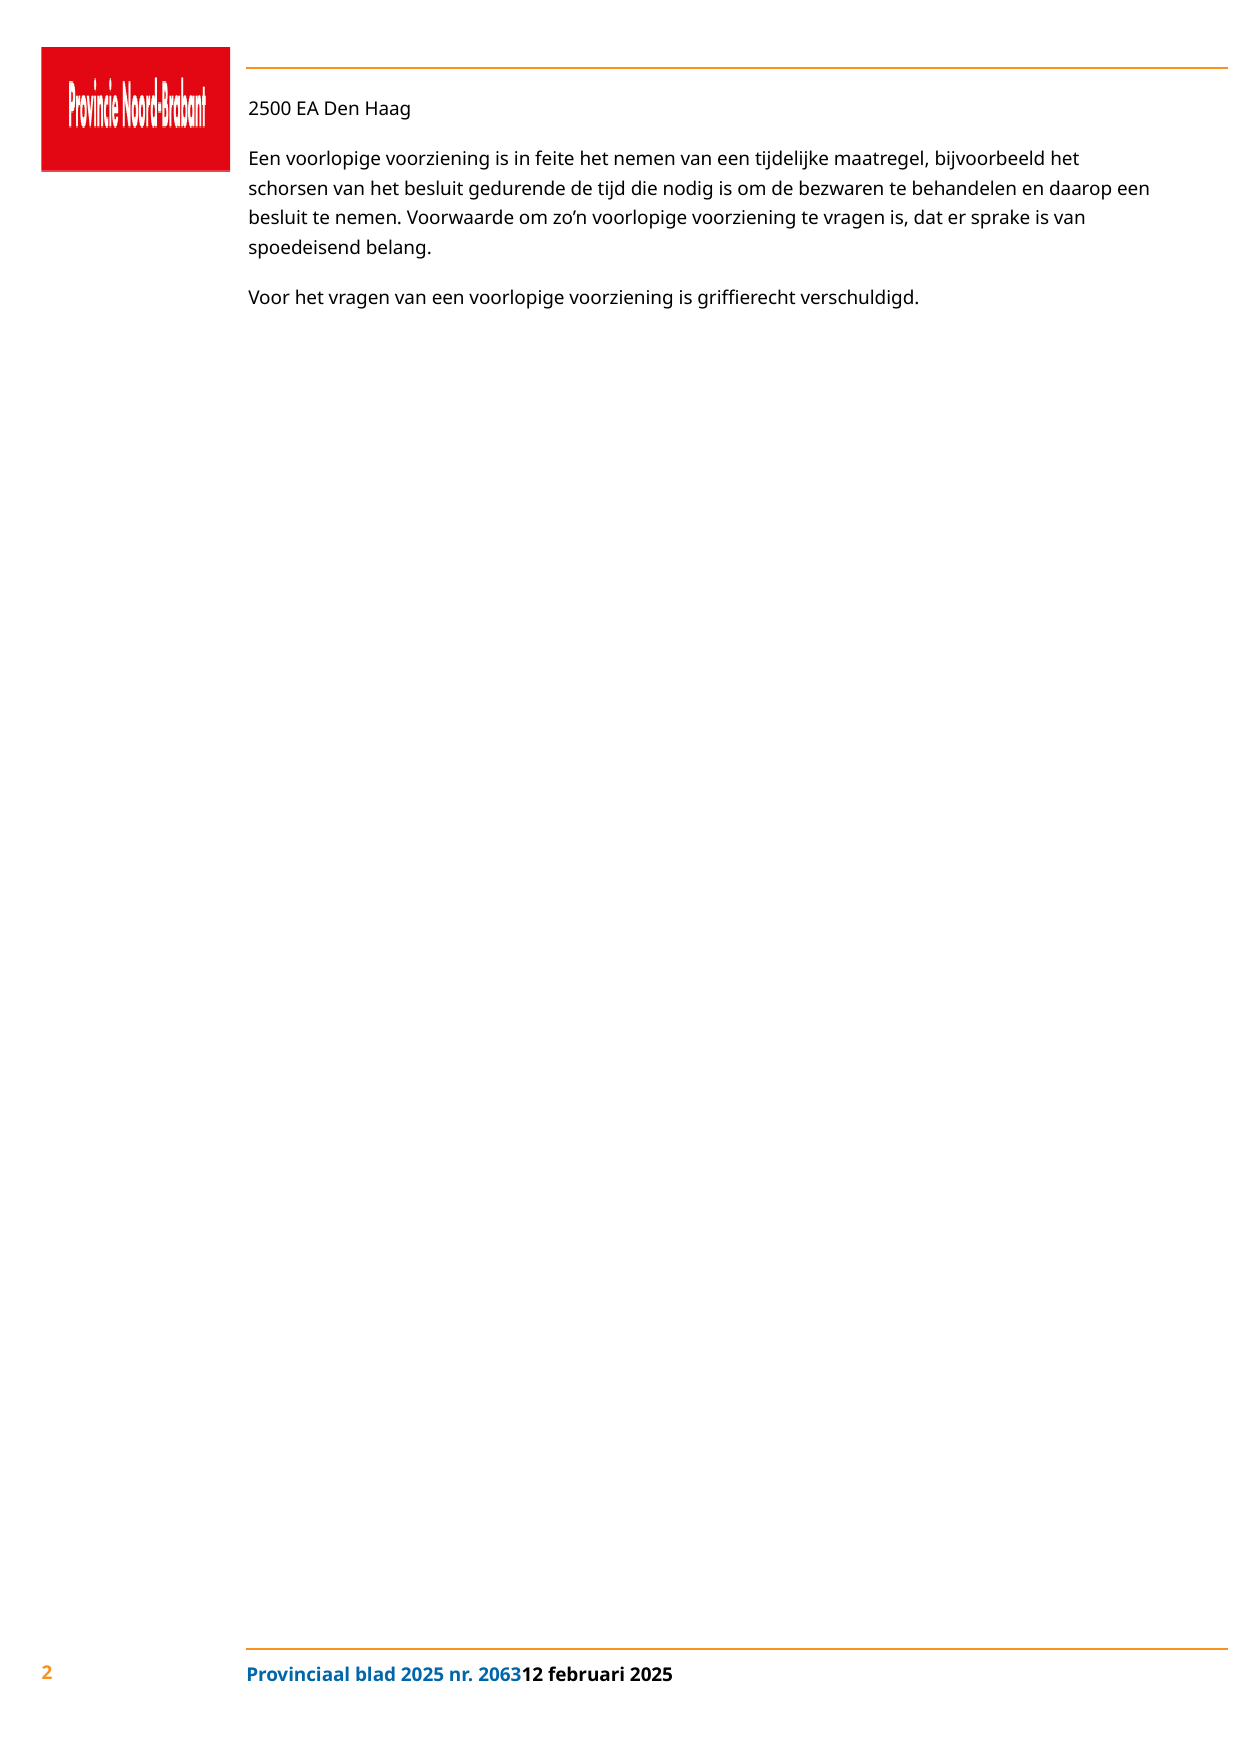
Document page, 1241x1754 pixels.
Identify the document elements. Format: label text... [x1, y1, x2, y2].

picture [41, 47, 231, 172]
text Een voorlopige voorziening is in feite het nemen van een tijdelijke maatregel, bijvoorbeeld het schorsen van het besluit gedurende de tijd die nodig is om de bezwaren te behandelen en daarop een besluit te nemen. Voorwaarde om zo’n voorlopige voorziening te vragen is, dat er sprake is van spoedeisend belang. [248, 145, 1152, 260]
text 2500 EA Den Haag [248, 95, 1152, 121]
text Voor het vragen van een voorlopige voorziening is griffierecht verschuldigd. [248, 284, 1152, 310]
